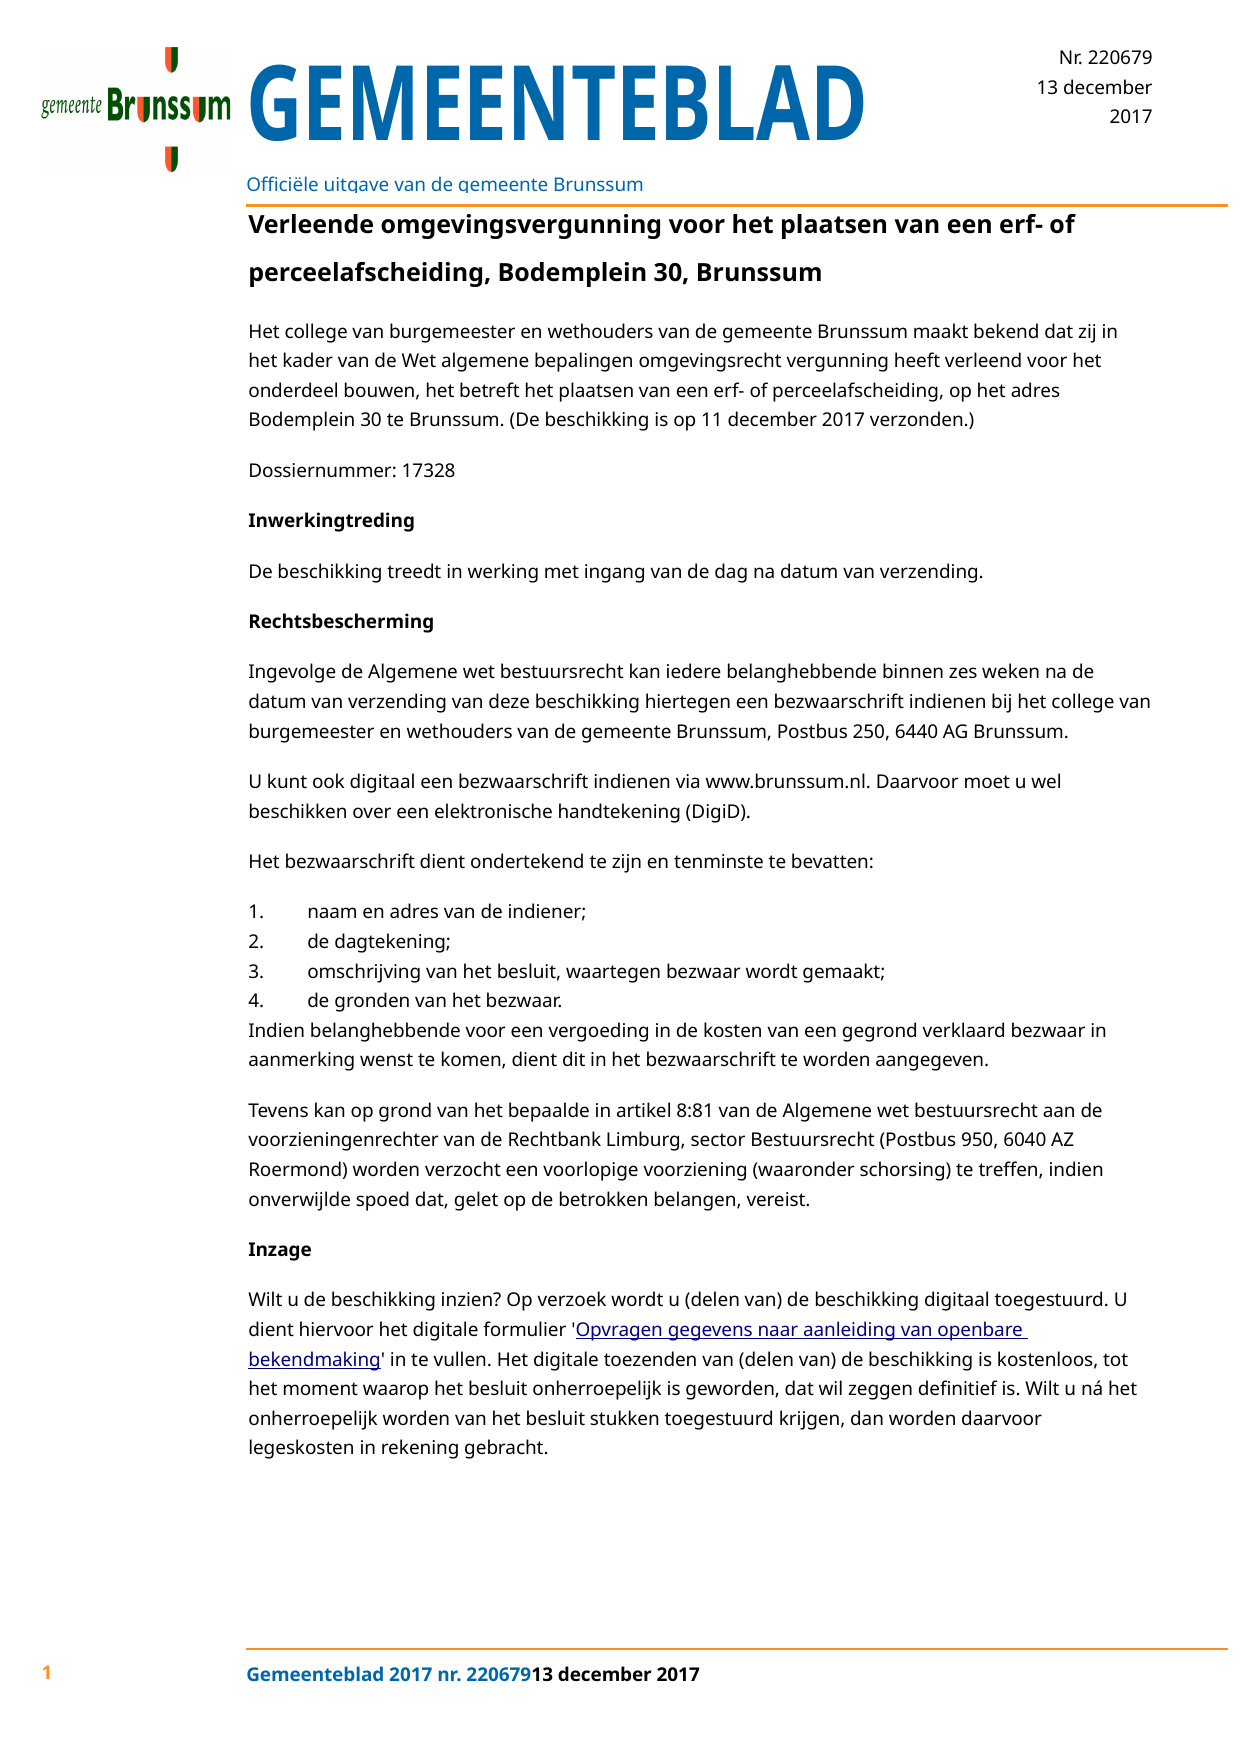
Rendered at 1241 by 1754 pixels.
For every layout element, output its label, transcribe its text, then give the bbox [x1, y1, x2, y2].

text Inzage [248, 1236, 1152, 1262]
text U kunt ook digitaal een bezwaarschrift indienen via www.brunssum.nl. Daarvoor moet u wel beschikken over een elektronische handtekening (DigiD). [248, 768, 1152, 824]
text Tevens kan op grond van het bepaalde in artikel 8:81 van de Algemene wet bestuursrecht aan de voorzieningenrechter van de Rechtbank Limburg, sector Bestuursrecht (Postbus 950, 6040 AZ Roermond) worden verzocht een voorlopige voorziening (waaronder schorsing) te treffen, indien onverwijlde spoed dat, gelet op de betrokken belangen, vereist. [248, 1097, 1152, 1212]
picture [41, 47, 231, 172]
text Dossiernummer: 17328 [248, 457, 1152, 483]
text Wilt u de beschikking inzien? Op verzoek wordt u (delen van) de beschikking digitaal toegestuurd. U dient hiervoor het digitale formulier 'Opvragen gegevens naar aanleiding van openbare bekendmaking' in te vullen. Het digitale toezenden van (delen van) de beschikking is kostenloos, tot het moment waarop het besluit onherroepelijk is geworden, dat wil zeggen definitief is. Wilt u ná het onherroepelijk worden van het besluit stukken toegestuurd krijgen, dan worden daarvoor legeskosten in rekening gebracht. [248, 1287, 1152, 1460]
text De beschikking treedt in werking met ingang van de dag na datum van verzending. [248, 558, 1152, 584]
list naam en adres van de indiener; [248, 899, 1152, 924]
text Verleende omgevingsvergunning voor het plaatsen van een erf- of perceelafscheiding, Bodemplein 30, Brunssum [248, 207, 1152, 288]
text Indien belanghebbende voor een vergoeding in de kosten van een gegrond verklaard bezwaar in aanmerking wenst te komen, dient dit in het bezwaarschrift te worden aangegeven. [248, 1017, 1152, 1072]
text Inwerkingtreding [248, 507, 1152, 533]
text Rechtsbescherming [248, 608, 1152, 634]
list omschrijving van het besluit, waartegen bezwaar wordt gemaakt; [248, 958, 1152, 984]
list de dagtekening; [248, 928, 1152, 954]
text Ingevolge de Algemene wet bestuursrecht kan iedere belanghebbende binnen zes weken na de datum van verzending van deze beschikking hiertegen een bezwaarschrift indienen bij het college van burgemeester en wethouders van de gemeente Brunssum, Postbus 250, 6440 AG Brunssum. [248, 659, 1152, 744]
list de gronden van het bezwaar. [248, 987, 1152, 1013]
text Het college van burgemeester en wethouders van de gemeente Brunssum maakt bekend dat zij in het kader van de Wet algemene bepalingen omgevingsrecht vergunning heeft verleend voor het onderdeel bouwen, het betreft het plaatsen van een erf- of perceelafscheiding, op het adres Bodemplein 30 te Brunssum. (De beschikking is op 11 december 2017 verzonden.) [248, 318, 1152, 432]
text Het bezwaarschrift dient ondertekend te zijn en tenminste te bevatten: [248, 848, 1152, 874]
